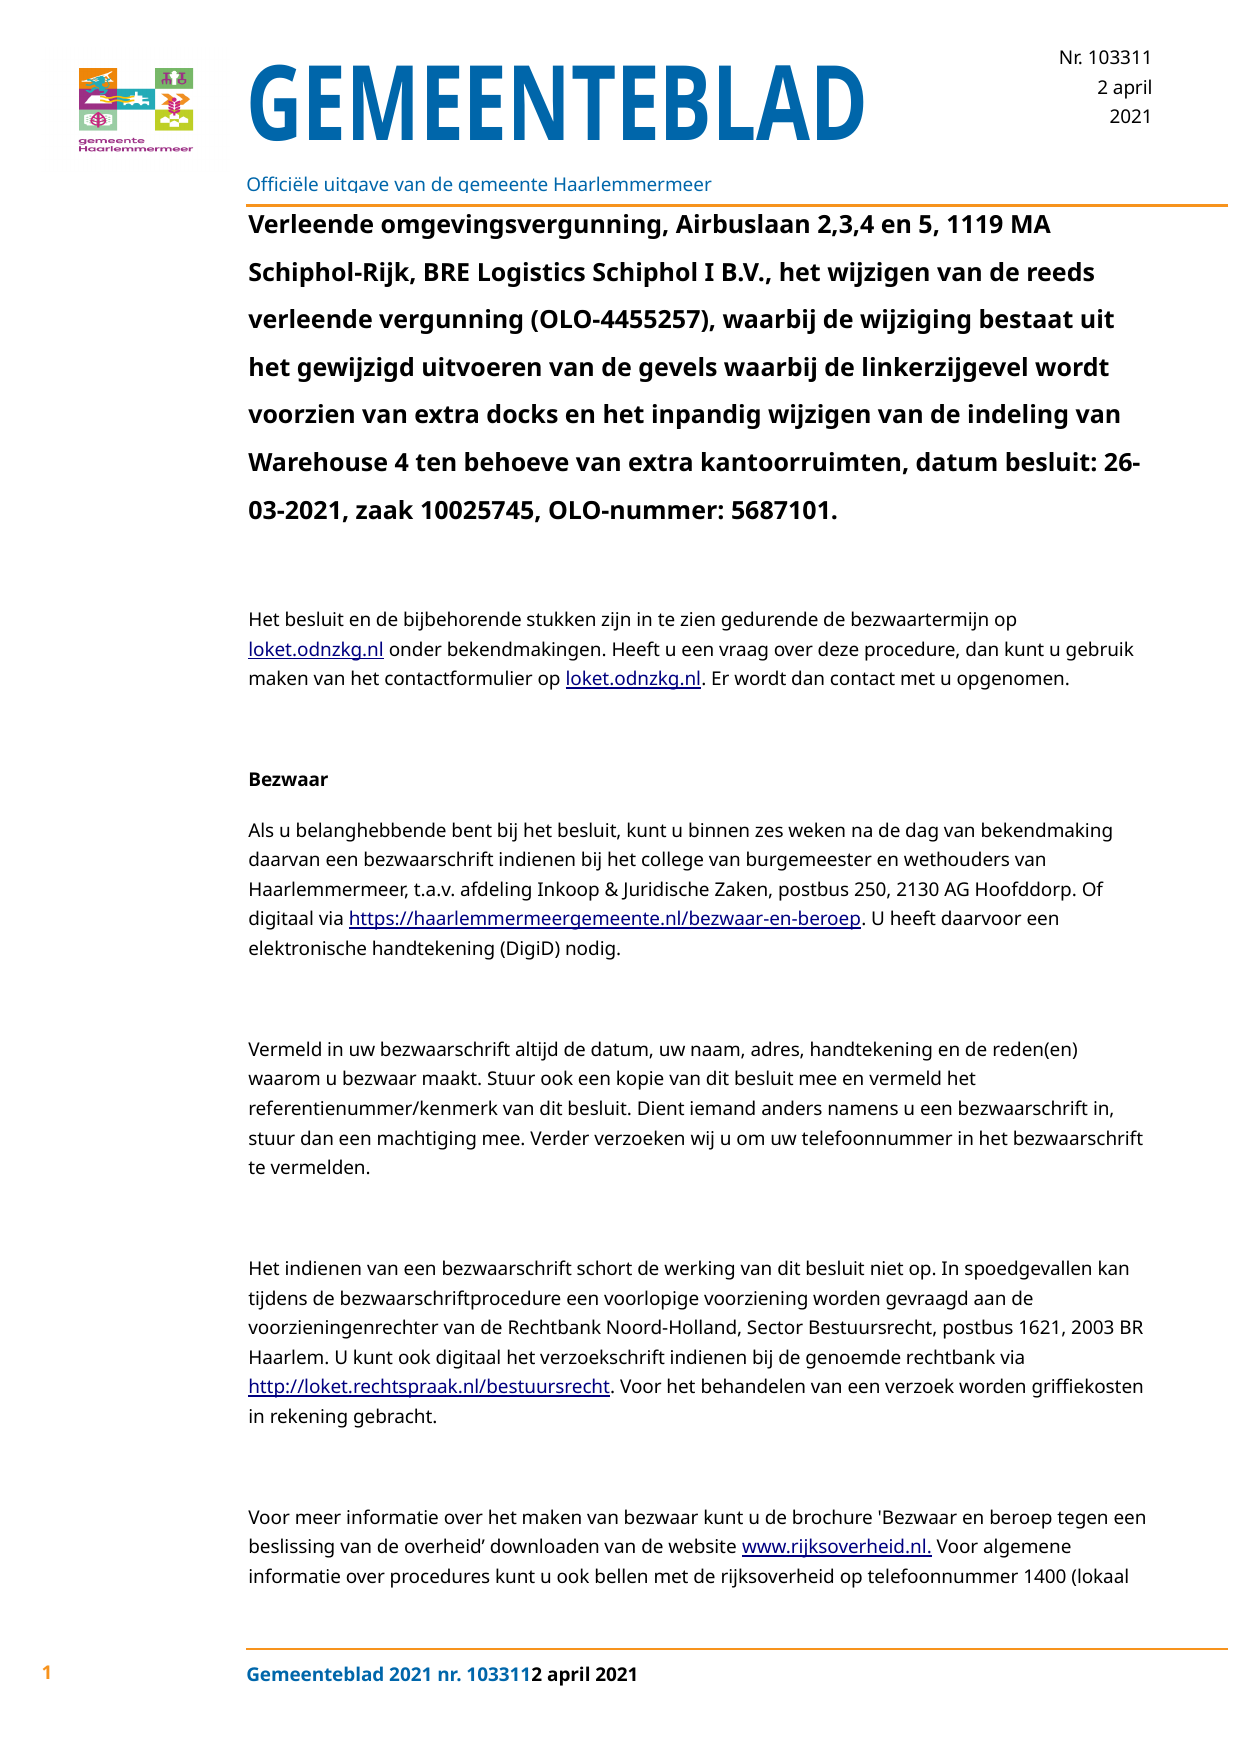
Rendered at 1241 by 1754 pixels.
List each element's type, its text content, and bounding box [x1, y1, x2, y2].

text Voor meer informatie over het maken van bezwaar kunt u de brochure 'Bezwaar en beroep tegen een beslissing van de overheid’ downloaden van de website www.rijksoverheid.nl. Voor algemene informatie over procedures kunt u ook bellen met de rijksoverheid op telefoonnummer 1400 (lokaal [248, 1504, 1152, 1589]
text Bezwaar [248, 766, 1152, 792]
text Het indienen van een bezwaarschrift schort de werking van dit besluit niet op. In spoedgevallen kan tijdens de bezwaarschriftprocedure een voorlopige voorziening worden gevraagd aan de voorzieningenrechter van de Rechtbank Noord-Holland, Sector Bestuursrecht, postbus 1621, 2003 BR Haarlem. U kunt ook digitaal het verzoekschrift indienen bij de genoemde rechtbank via http://loket.rechtspraak.nl/bestuursrecht. Voor het behandelen van een verzoek worden griffiekosten in rekening gebracht. [248, 1255, 1152, 1429]
picture [41, 47, 231, 172]
text Vermeld in uw bezwaarschrift altijd de datum, uw naam, adres, handtekening en de reden(en) waarom u bezwaar maakt. Stuur ook een kopie van dit besluit mee en vermeld het referentienummer/kenmerk van dit besluit. Dient iemand anders namens u een bezwaarschrift in, stuur dan een machtiging mee. Verder verzoeken wij u om uw telefoonnummer in het bezwaarschrift te vermelden. [248, 1036, 1152, 1180]
text Als u belanghebbende bent bij het besluit, kunt u binnen zes weken na de dag van bekendmaking daarvan een bezwaarschrift indienen bij het college van burgemeester en wethouders van Haarlemmermeer, t.a.v. afdeling Inkoop & Juridische Zaken, postbus 250, 2130 AG Hoofddorp. Of digitaal via https://haarlemmermeergemeente.nl/bezwaar-en-beroep. U heeft daarvoor een elektronische handtekening (DigiD) nodig. [248, 817, 1152, 961]
text Verleende omgevingsvergunning, Airbuslaan 2,3,4 en 5, 1119 MA Schiphol-Rijk, BRE Logistics Schiphol I B.V., het wijzigen van de reeds verleende vergunning (OLO-4455257), waarbij de wijziging bestaat uit het gewijzigd uitvoeren van de gevels waarbij de linkerzijgevel wordt voorzien van extra docks en het inpandig wijzigen van de indeling van Warehouse 4 ten behoeve van extra kantoorruimten, datum besluit: 26-03-2021, zaak 10025745, OLO-nummer: 5687101. [248, 207, 1152, 526]
text Het besluit en de bijbehorende stukken zijn in te zien gedurende de bezwaartermijn op loket.odnzkg.nl onder bekendmakingen. Heeft u een vraag over deze procedure, dan kunt u gebruik maken van het contactformulier op loket.odnzkg.nl. Er wordt dan contact met u opgenomen. [248, 606, 1152, 691]
